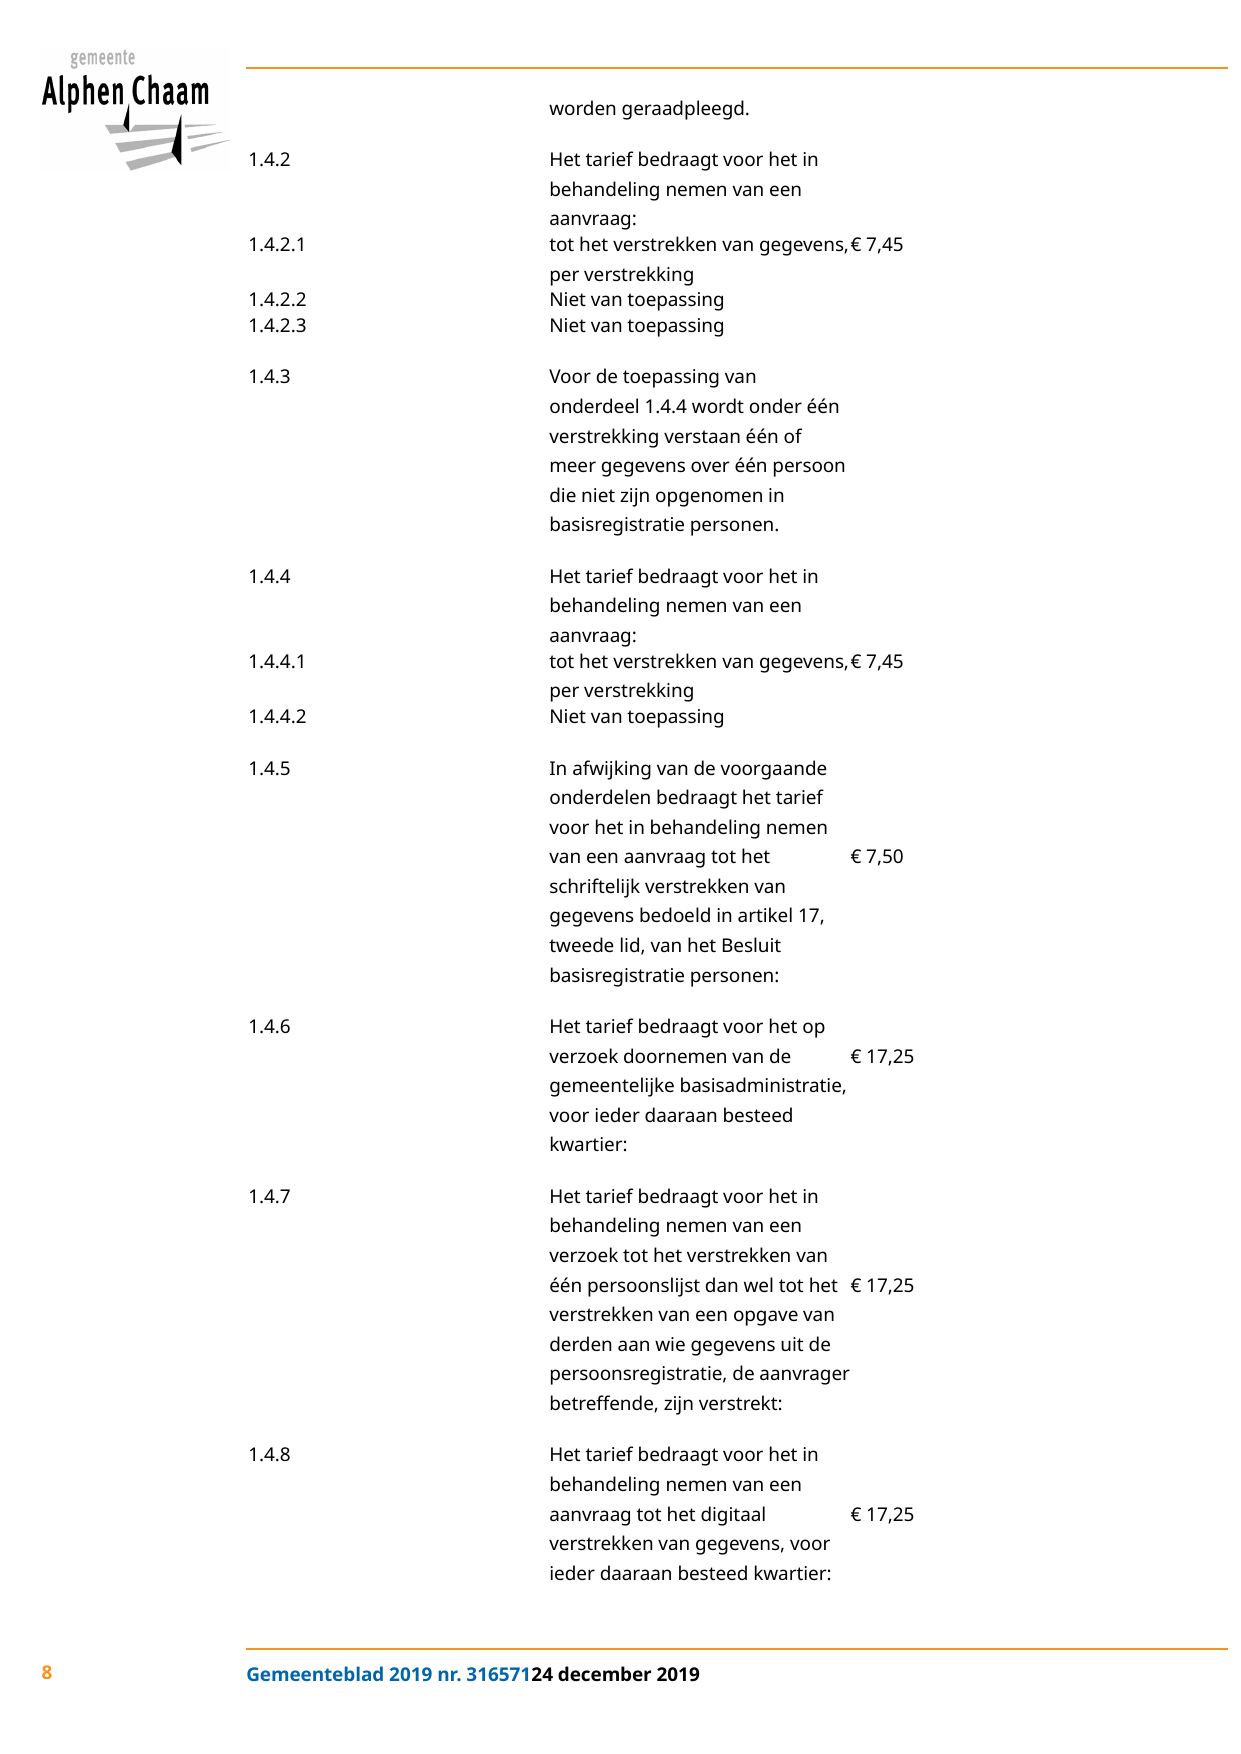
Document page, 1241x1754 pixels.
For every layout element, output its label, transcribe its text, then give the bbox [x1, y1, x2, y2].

table_cell € 7,45 [850, 648, 1152, 703]
table_cell [850, 146, 1152, 231]
table_cell 1.4.2.2 [248, 286, 549, 312]
table_cell tot het verstrekken van gegevens, per verstrekking [549, 231, 850, 286]
table_cell [248, 121, 549, 146]
table_cell 1.4.5 [248, 755, 549, 987]
table_cell [850, 563, 1152, 648]
table_cell Niet van toepassing [549, 703, 850, 729]
table_cell Niet van toepassing [549, 312, 850, 338]
table_cell Het tarief bedraagt voor het in behandeling nemen van een verzoek tot het verstrekken van één persoonslijst dan wel tot het verstrekken van een opgave van derden aan wie gegevens uit de persoonsregistratie, de aanvrager betreffende, zijn verstrekt: [549, 1183, 850, 1416]
table_cell [850, 1416, 1152, 1442]
table_cell [549, 729, 850, 755]
table_cell worden geraadpleegd. [549, 95, 850, 121]
table_cell [850, 312, 1152, 338]
table_cell 1.4.3 [248, 364, 549, 537]
table_cell [850, 121, 1152, 146]
table_cell [850, 338, 1152, 364]
table_cell 1.4.4 [248, 563, 549, 648]
table_cell 1.4.7 [248, 1183, 549, 1416]
table_cell [850, 286, 1152, 312]
table_cell Voor de toepassing van onderdeel 1.4.4 wordt onder één verstrekking verstaan één of meer gegevens over één persoon die niet zijn opgenomen in basisregistratie personen. [549, 364, 850, 537]
picture [41, 47, 231, 172]
table_cell [850, 988, 1152, 1013]
table_cell [248, 988, 549, 1013]
table_cell [850, 1157, 1152, 1183]
table_cell 1.4.8 [248, 1442, 549, 1586]
table_cell [248, 1157, 549, 1183]
table_cell [248, 338, 549, 364]
table_cell Het tarief bedraagt voor het in behandeling nemen van een aanvraag: [549, 146, 850, 231]
table_cell € 7,50 [850, 755, 1152, 987]
table_cell [248, 537, 549, 563]
table_cell [248, 95, 549, 121]
table_cell Niet van toepassing [549, 286, 850, 312]
table_cell [850, 364, 1152, 537]
table_cell 1.4.2.3 [248, 312, 549, 338]
table_cell € 7,45 [850, 231, 1152, 286]
table_cell [850, 95, 1152, 121]
table_cell 1.4.4.2 [248, 703, 549, 729]
table_cell [248, 1416, 549, 1442]
table_cell € 17,25 [850, 1442, 1152, 1586]
table_cell [850, 703, 1152, 729]
table_cell Het tarief bedraagt voor het in behandeling nemen van een aanvraag: [549, 563, 850, 648]
table_cell 1.4.2.1 [248, 231, 549, 286]
table_cell [549, 1416, 850, 1442]
table_cell [850, 537, 1152, 563]
table_cell [549, 121, 850, 146]
table_cell In afwijking van de voorgaande onderdelen bedraagt het tarief voor het in behandeling nemen van een aanvraag tot het schriftelijk verstrekken van gegevens bedoeld in artikel 17, tweede lid, van het Besluit basisregistratie personen: [549, 755, 850, 987]
table_cell 1.4.4.1 [248, 648, 549, 703]
table_cell [549, 1157, 850, 1183]
table_cell [549, 338, 850, 364]
table_cell Het tarief bedraagt voor het in behandeling nemen van een aanvraag tot het digitaal verstrekken van gegevens, voor ieder daaraan besteed kwartier: [549, 1442, 850, 1586]
table_cell Het tarief bedraagt voor het op verzoek doornemen van de gemeentelijke basisadministratie, voor ieder daaraan besteed kwartier: [549, 1013, 850, 1157]
table_cell [549, 988, 850, 1013]
table_cell [248, 729, 549, 755]
table_cell 1.4.2 [248, 146, 549, 231]
table_cell € 17,25 [850, 1013, 1152, 1157]
table_cell [549, 537, 850, 563]
table_cell tot het verstrekken van gegevens, per verstrekking [549, 648, 850, 703]
table_cell [850, 729, 1152, 755]
table_cell € 17,25 [850, 1183, 1152, 1416]
table_cell 1.4.6 [248, 1013, 549, 1157]
